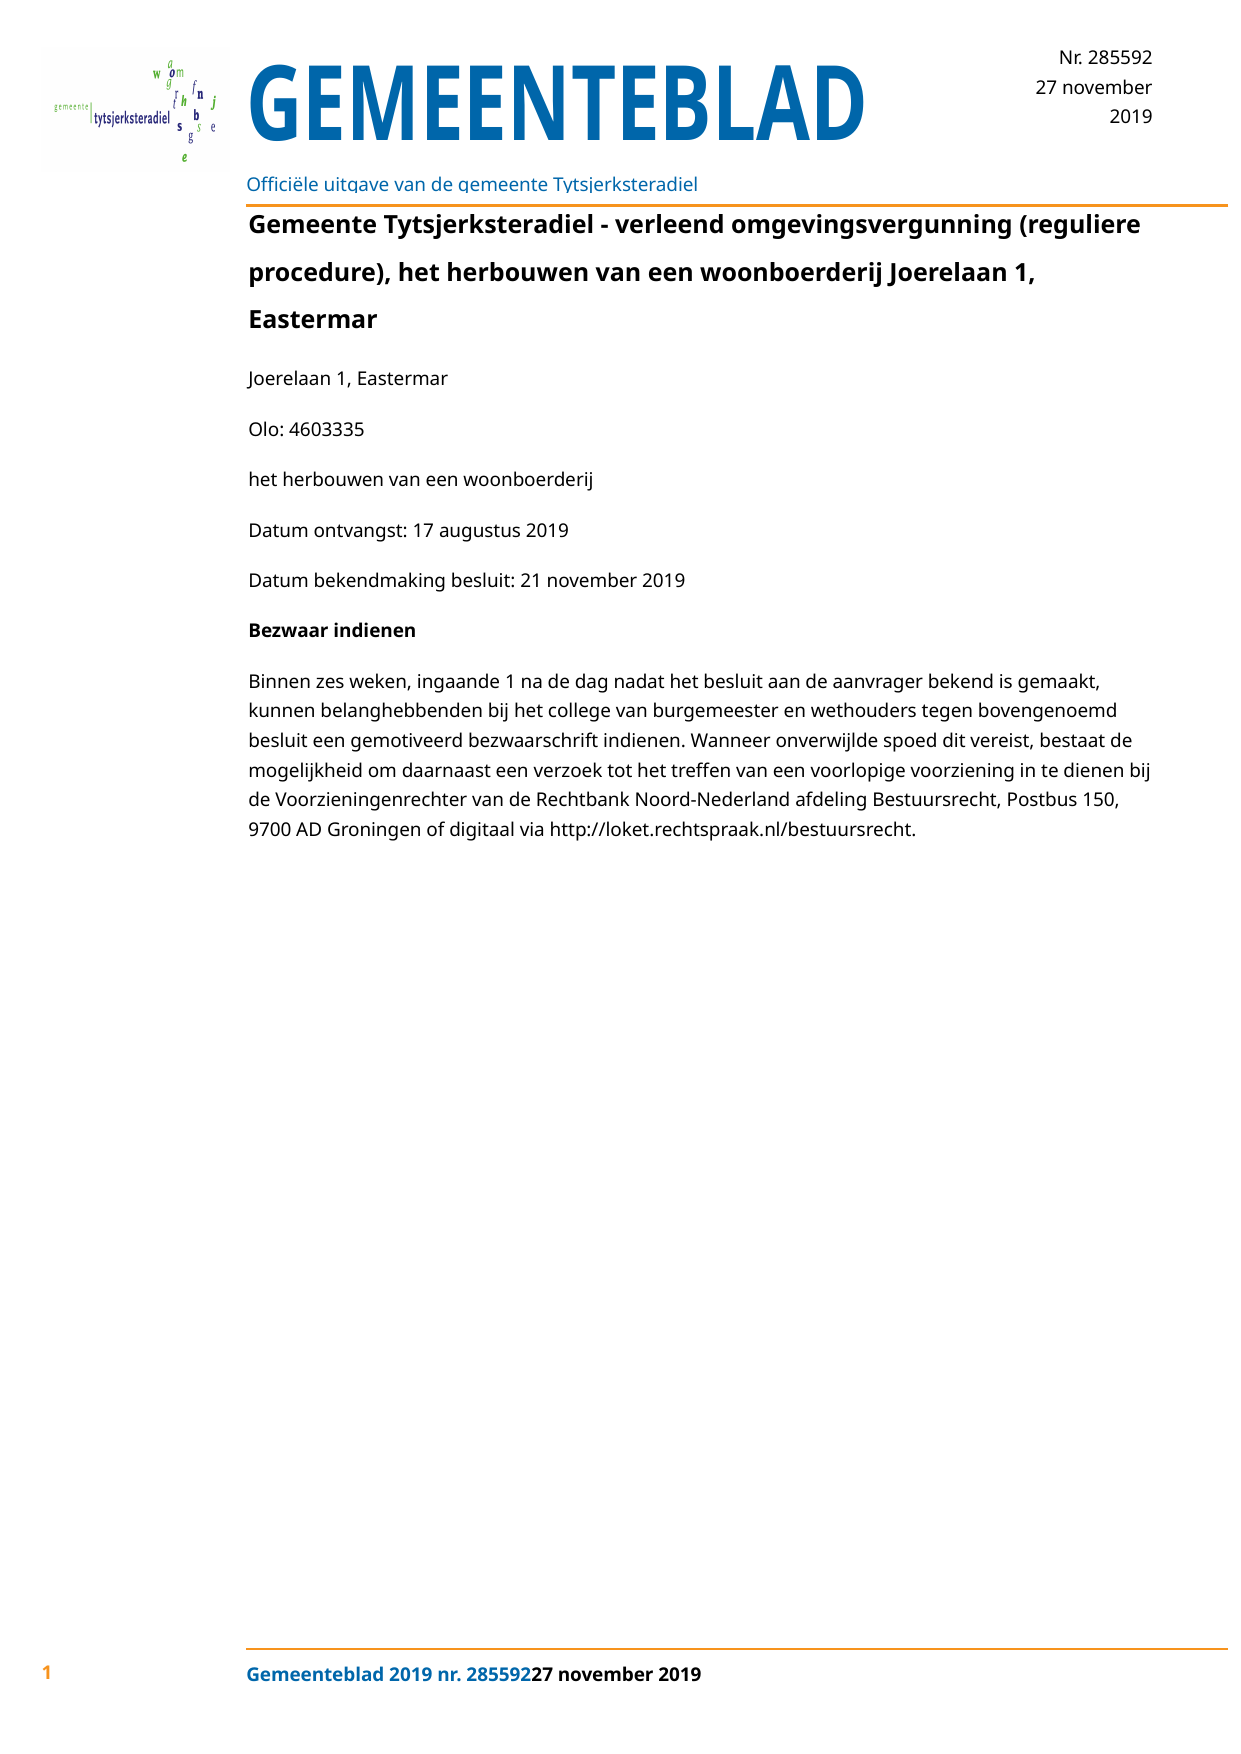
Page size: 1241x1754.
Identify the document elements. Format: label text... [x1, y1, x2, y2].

picture [41, 47, 231, 172]
text Joerelaan 1, Eastermar [248, 366, 1152, 391]
text het herbouwen van een woonboerderij [248, 466, 1152, 492]
text Binnen zes weken, ingaande 1 na de dag nadat het besluit aan de aanvrager bekend is gemaakt, kunnen belanghebbenden bij het college van burgemeester en wethouders tegen bovengenoemd besluit een gemotiveerd bezwaarschrift indienen. Wanneer onverwijlde spoed dit vereist, bestaat de mogelijkheid om daarnaast een verzoek tot het treffen van een voorlopige voorziening in te dienen bij de Voorzieningenrechter van de Rechtbank Noord-Nederland afdeling Bestuursrecht, Postbus 150, 9700 AD Groningen of digitaal via http://loket.rechtspraak.nl/bestuursrecht. [248, 668, 1152, 842]
text Olo: 4603335 [248, 416, 1152, 442]
text Datum bekendmaking besluit: 21 november 2019 [248, 567, 1152, 593]
text Gemeente Tytsjerksteradiel - verleend omgevingsvergunning (reguliere procedure), het herbouwen van een woonboerderij Joerelaan 1, Eastermar [248, 207, 1152, 336]
text Bezwaar indienen [248, 618, 1152, 643]
text Datum ontvangst: 17 augustus 2019 [248, 517, 1152, 542]
